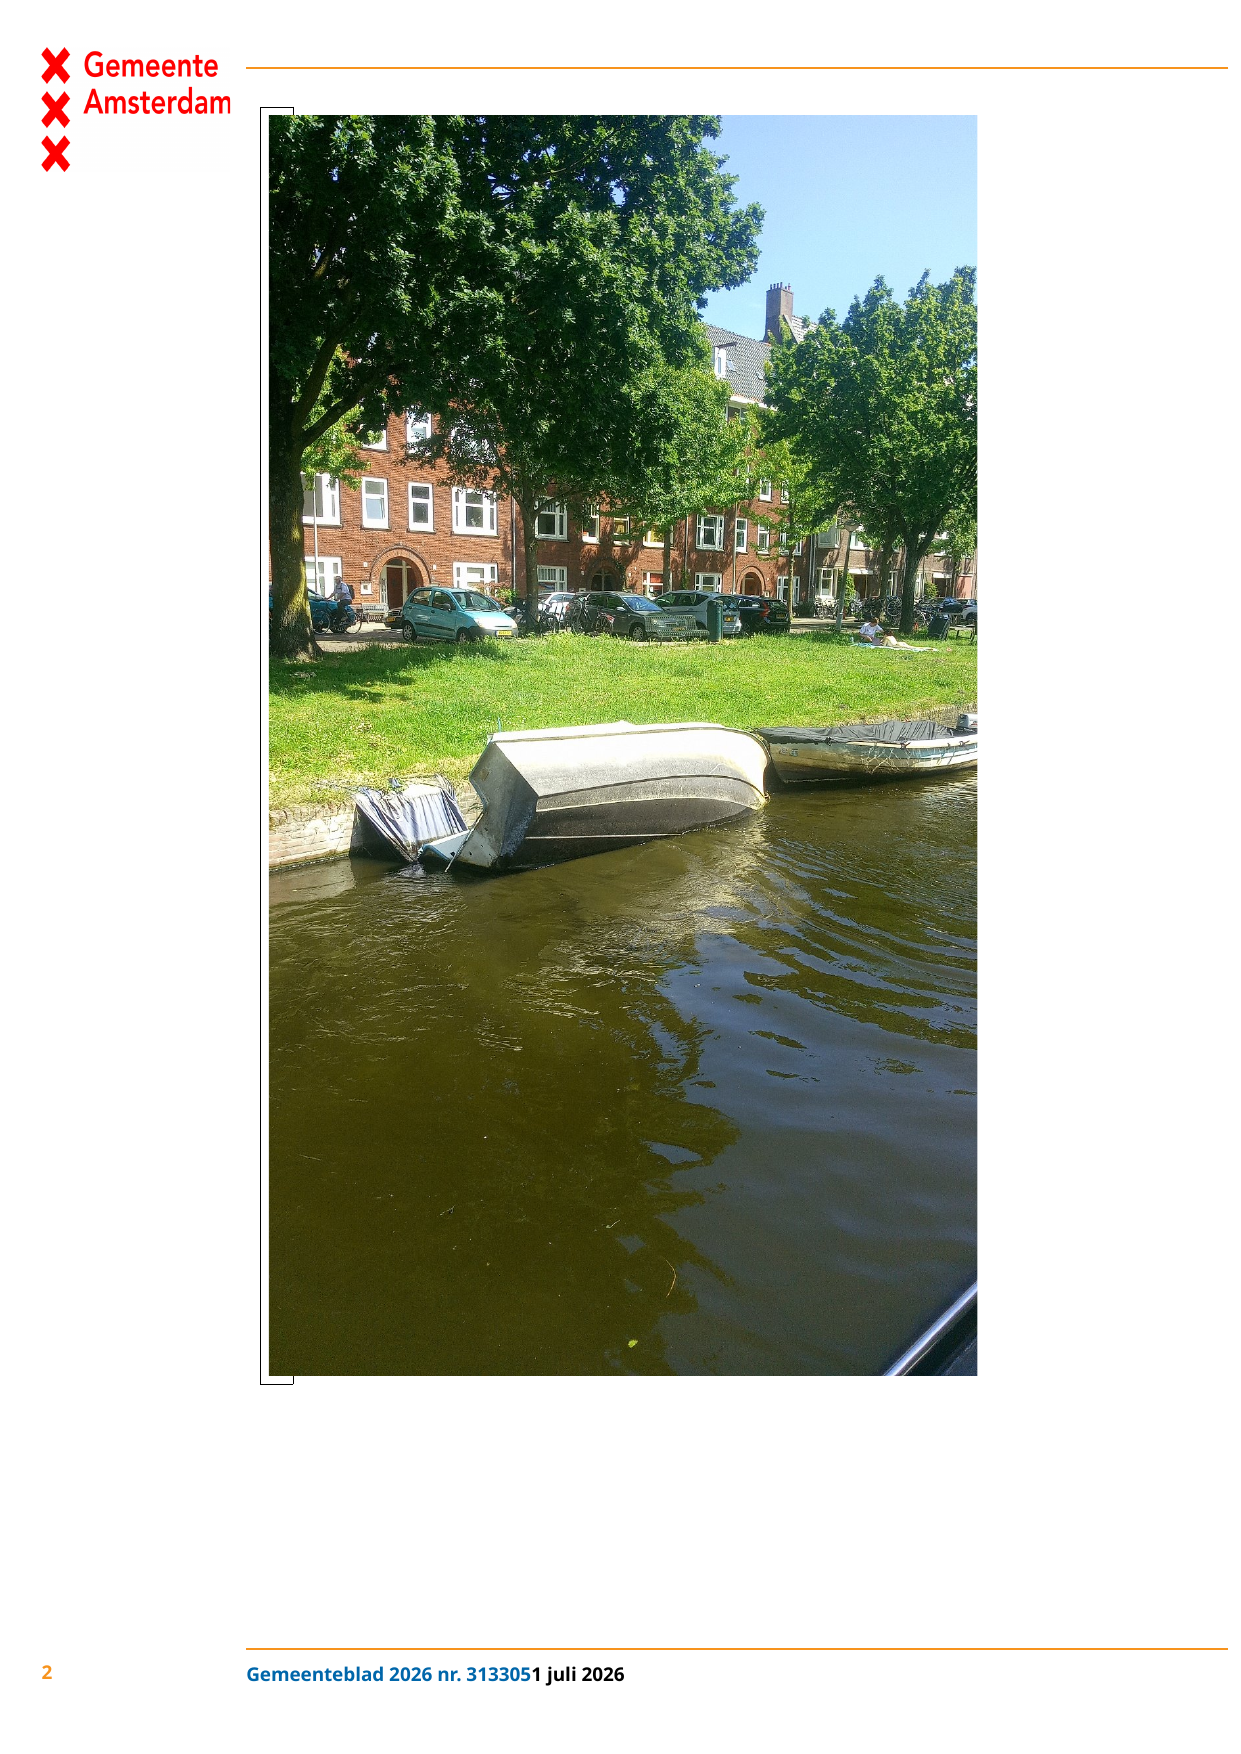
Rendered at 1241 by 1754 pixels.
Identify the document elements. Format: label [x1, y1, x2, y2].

picture [268, 115, 978, 1376]
picture [41, 47, 231, 172]
